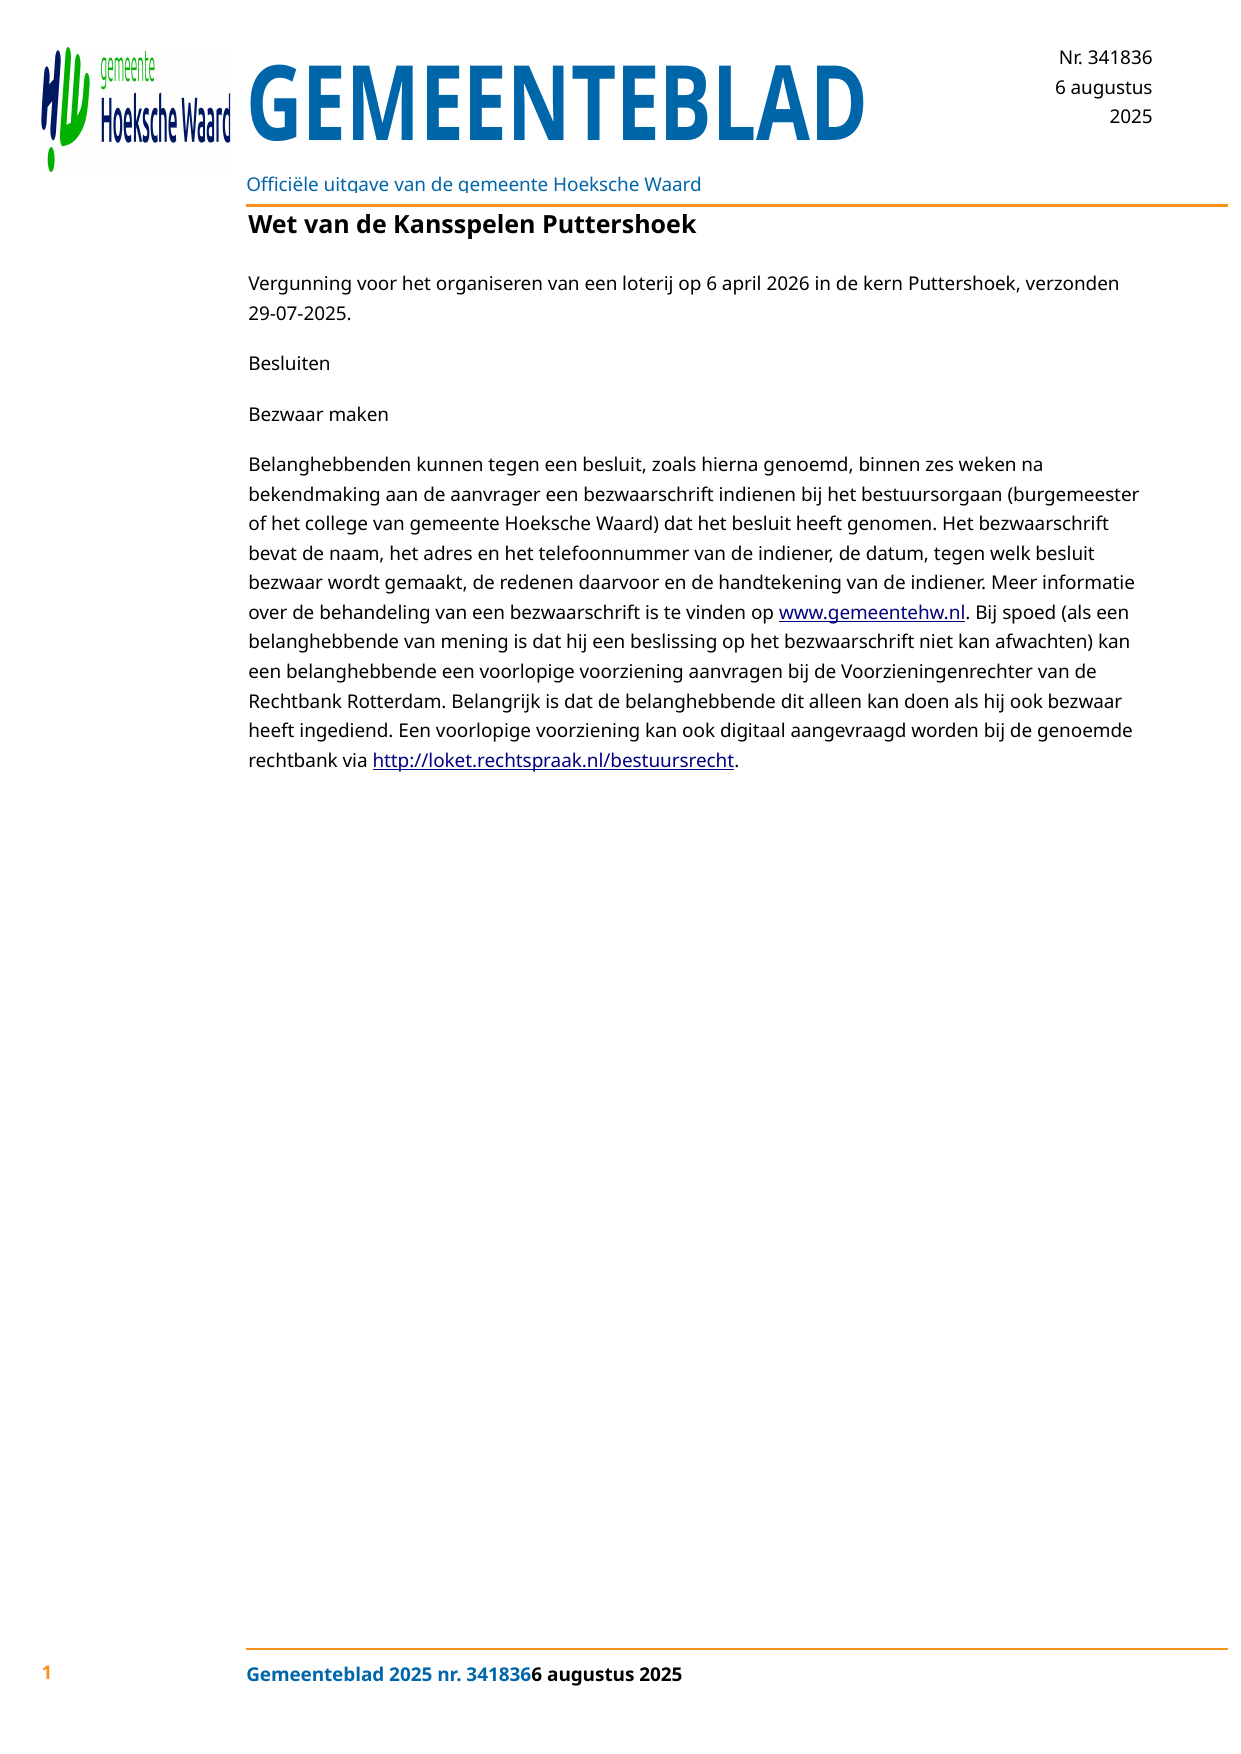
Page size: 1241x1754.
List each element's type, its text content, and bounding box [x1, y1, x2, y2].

text Vergunning voor het organiseren van een loterij op 6 april 2026 in de kern Puttershoek, verzonden 29-07-2025. [248, 270, 1152, 326]
text Belanghebbenden kunnen tegen een besluit, zoals hierna genoemd, binnen zes weken na bekendmaking aan de aanvrager een bezwaarschrift indienen bij het bestuursorgaan (burgemeester of het college van gemeente Hoeksche Waard) dat het besluit heeft genomen. Het bezwaarschrift bevat de naam, het adres en het telefoonnummer van de indiener, de datum, tegen welk besluit bezwaar wordt gemaakt, de redenen daarvoor en de handtekening van de indiener. Meer informatie over de behandeling van een bezwaarschrift is te vinden op www.gemeentehw.nl. Bij spoed (als een belanghebbende van mening is dat hij een beslissing op het bezwaarschrift niet kan afwachten) kan een belanghebbende een voorlopige voorziening aanvragen bij de Voorzieningenrechter van de Rechtbank Rotterdam. Belangrijk is dat de belanghebbende dit alleen kan doen als hij ook bezwaar heeft ingediend. Een voorlopige voorziening kan ook digitaal aangevraagd worden bij de genoemde rechtbank via http://loket.rechtspraak.nl/bestuursrecht. [248, 451, 1152, 773]
picture [41, 47, 231, 172]
text Bezwaar maken [248, 401, 1152, 426]
text Wet van de Kansspelen Puttershoek [248, 207, 1152, 241]
text Besluiten [248, 350, 1152, 376]
